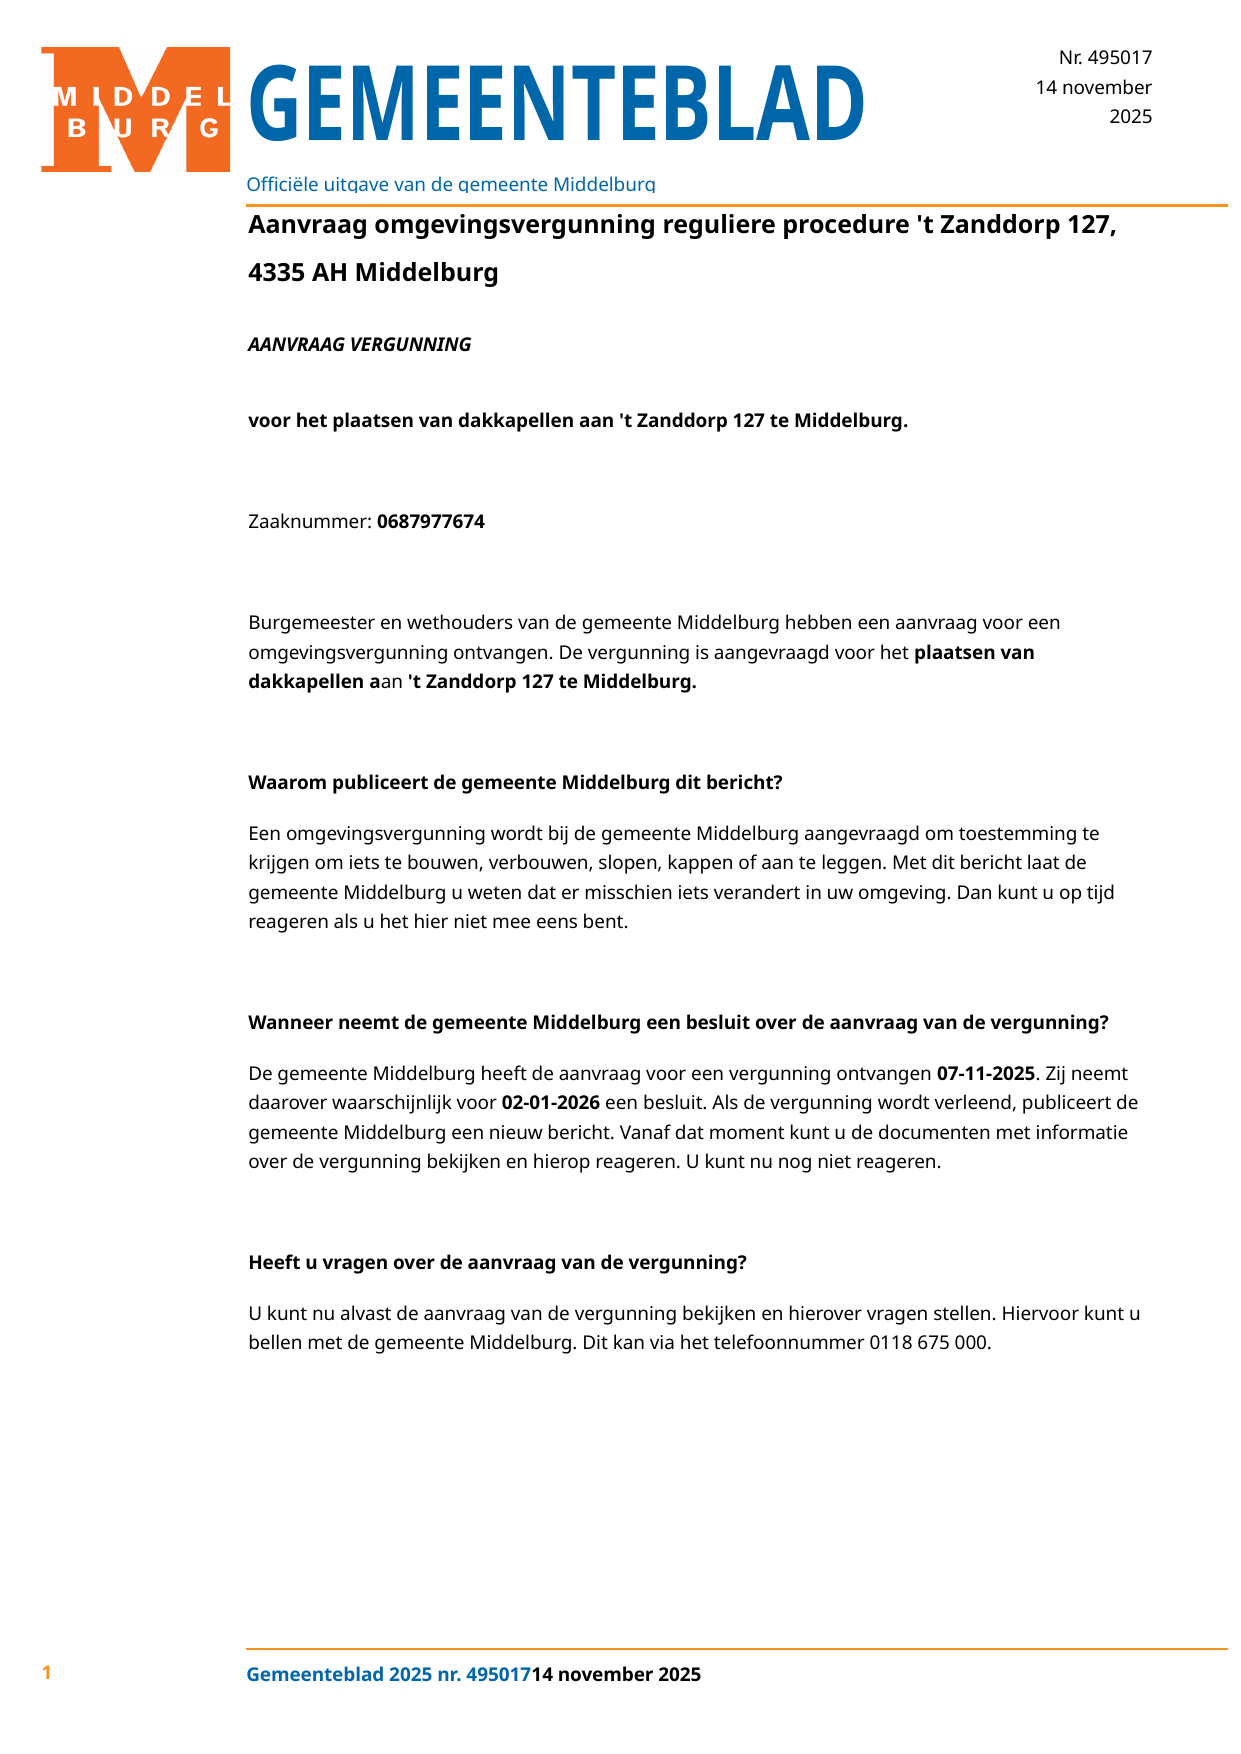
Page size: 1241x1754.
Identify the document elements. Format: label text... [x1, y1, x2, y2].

text AANVRAAG VERGUNNING [248, 331, 1152, 357]
text De gemeente Middelburg heeft de aanvraag voor een vergunning ontvangen 07-11-2025. Zij neemt daarover waarschijnlijk voor 02-01-2026 een besluit. Als de vergunning wordt verleend, publiceert de gemeente Middelburg een nieuw bericht. Vanaf dat moment kunt u de documenten met informatie over de vergunning bekijken en hierop reageren. U kunt nu nog niet reageren. [248, 1060, 1152, 1174]
text voor het plaatsen van dakkapellen aan 't Zanddorp 127 te Middelburg. [248, 408, 1152, 433]
picture [41, 47, 231, 172]
text Waarom publiceert de gemeente Middelburg dit bericht? [248, 769, 1152, 795]
text Aanvraag omgevingsvergunning reguliere procedure 't Zanddorp 127, 4335 AH Middelburg [248, 207, 1152, 288]
text Wanneer neemt de gemeente Middelburg een besluit over de aanvraag van de vergunning? [248, 1009, 1152, 1035]
text Zaaknummer: 0687977674 [248, 508, 1152, 534]
text Burgemeester en wethouders van de gemeente Middelburg hebben een aanvraag voor een omgevingsvergunning ontvangen. De vergunning is aangevraagd voor het plaatsen van dakkapellen aan 't Zanddorp 127 te Middelburg. [248, 609, 1152, 694]
text Een omgevingsvergunning wordt bij de gemeente Middelburg aangevraagd om toestemming te krijgen om iets te bouwen, verbouwen, slopen, kappen of aan te leggen. Met dit bericht laat de gemeente Middelburg u weten dat er misschien iets verandert in uw omgeving. Dan kunt u op tijd reageren als u het hier niet mee eens bent. [248, 820, 1152, 934]
text Heeft u vragen over de aanvraag van de vergunning? [248, 1249, 1152, 1275]
text U kunt nu alvast de aanvraag van de vergunning bekijken en hierover vragen stellen. Hiervoor kunt u bellen met de gemeente Middelburg. Dit kan via het telefoonnummer 0118 675 000. [248, 1300, 1152, 1355]
